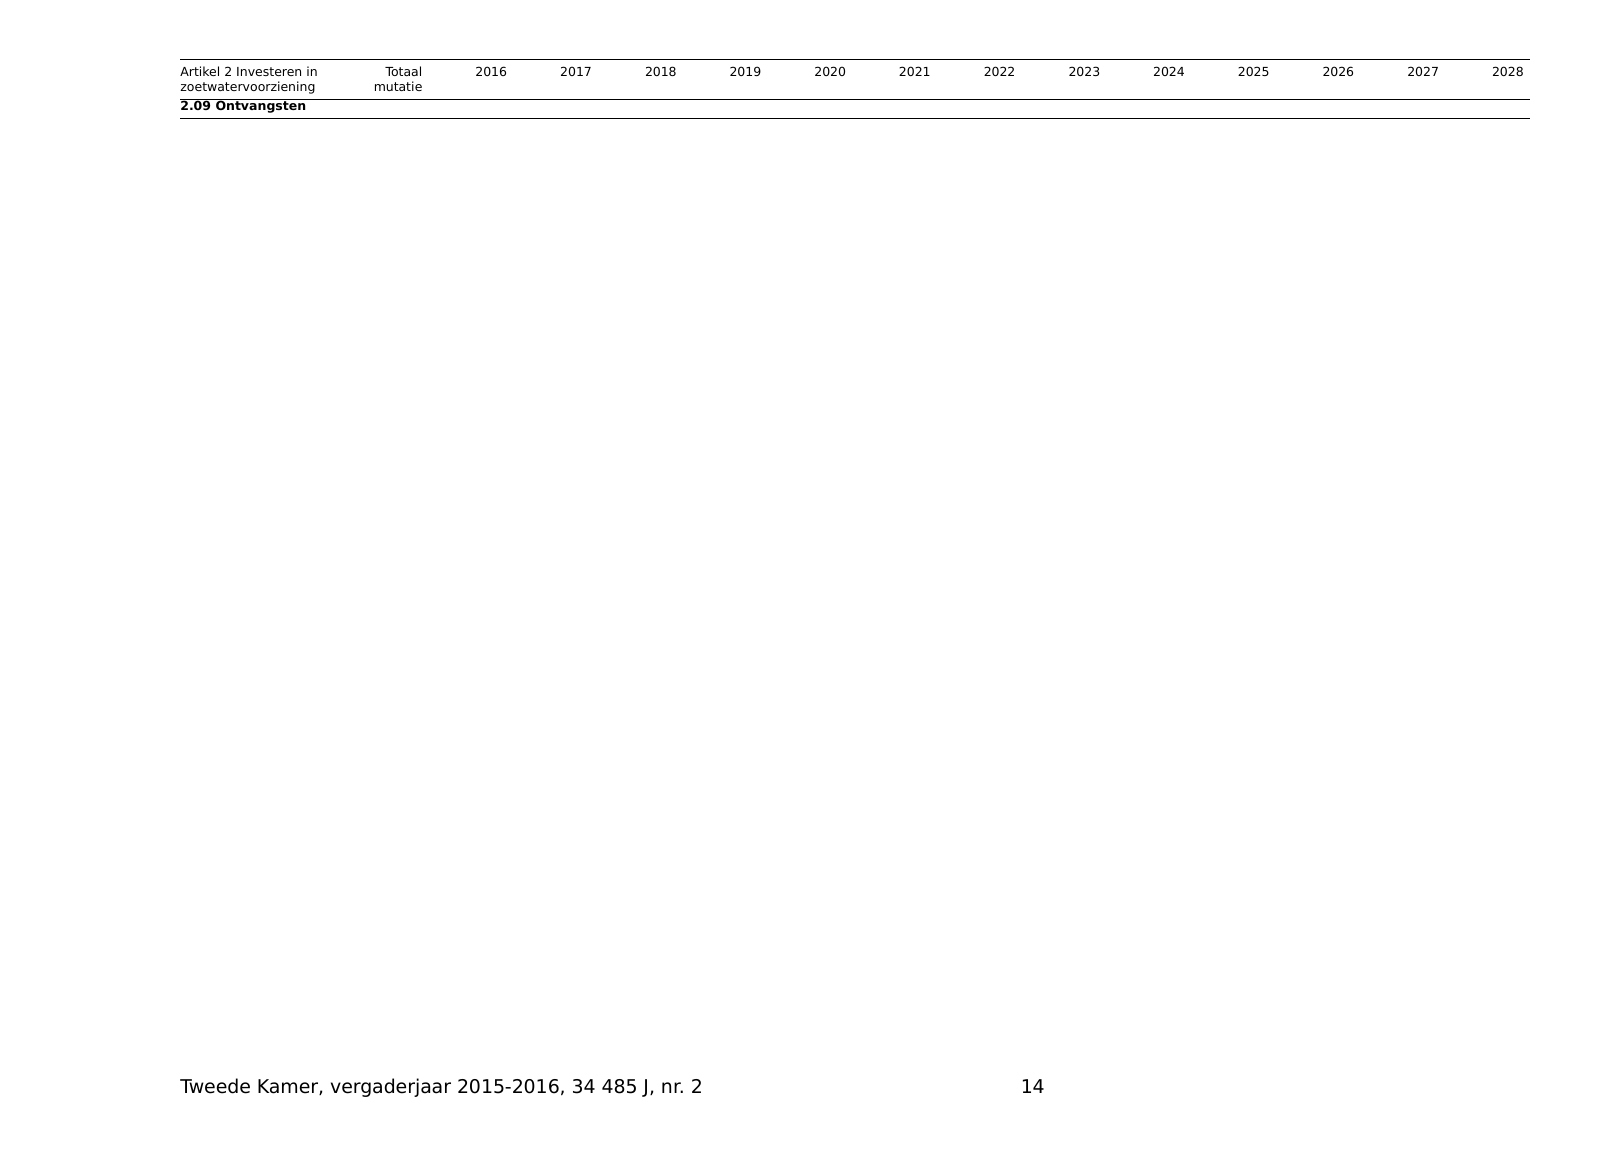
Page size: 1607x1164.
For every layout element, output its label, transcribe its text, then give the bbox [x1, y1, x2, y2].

table_header 2023 [1021, 60, 1106, 99]
table_cell [852, 100, 936, 118]
table_cell [1445, 100, 1529, 118]
table_cell [1021, 100, 1106, 118]
table_cell [513, 100, 597, 118]
table_header 2024 [1106, 60, 1191, 99]
table_header 2019 [682, 60, 767, 99]
table_cell [767, 100, 852, 118]
table_cell [1360, 100, 1444, 118]
table_cell [1191, 100, 1275, 118]
table_header 2018 [598, 60, 682, 99]
table_header 2021 [852, 60, 936, 99]
table_cell [428, 100, 513, 118]
table_cell [598, 100, 682, 118]
table_header Artikel 2 Investeren in zoetwatervoorziening [180, 60, 343, 99]
table_header 2016 [428, 60, 513, 99]
table_header 2022 [936, 60, 1021, 99]
table_header Totaal mutatie [344, 60, 428, 99]
table_header 2027 [1360, 60, 1444, 99]
table_header 2028 [1445, 60, 1529, 99]
table_header 2026 [1275, 60, 1360, 99]
table_cell 2.09 Ontvangsten [180, 100, 343, 118]
table_cell [344, 100, 428, 118]
table_header 2025 [1191, 60, 1275, 99]
table_cell [936, 100, 1021, 118]
table_header 2020 [767, 60, 852, 99]
table_cell [1106, 100, 1191, 118]
table_cell [682, 100, 767, 118]
table_cell [1275, 100, 1360, 118]
table_header 2017 [513, 60, 597, 99]
